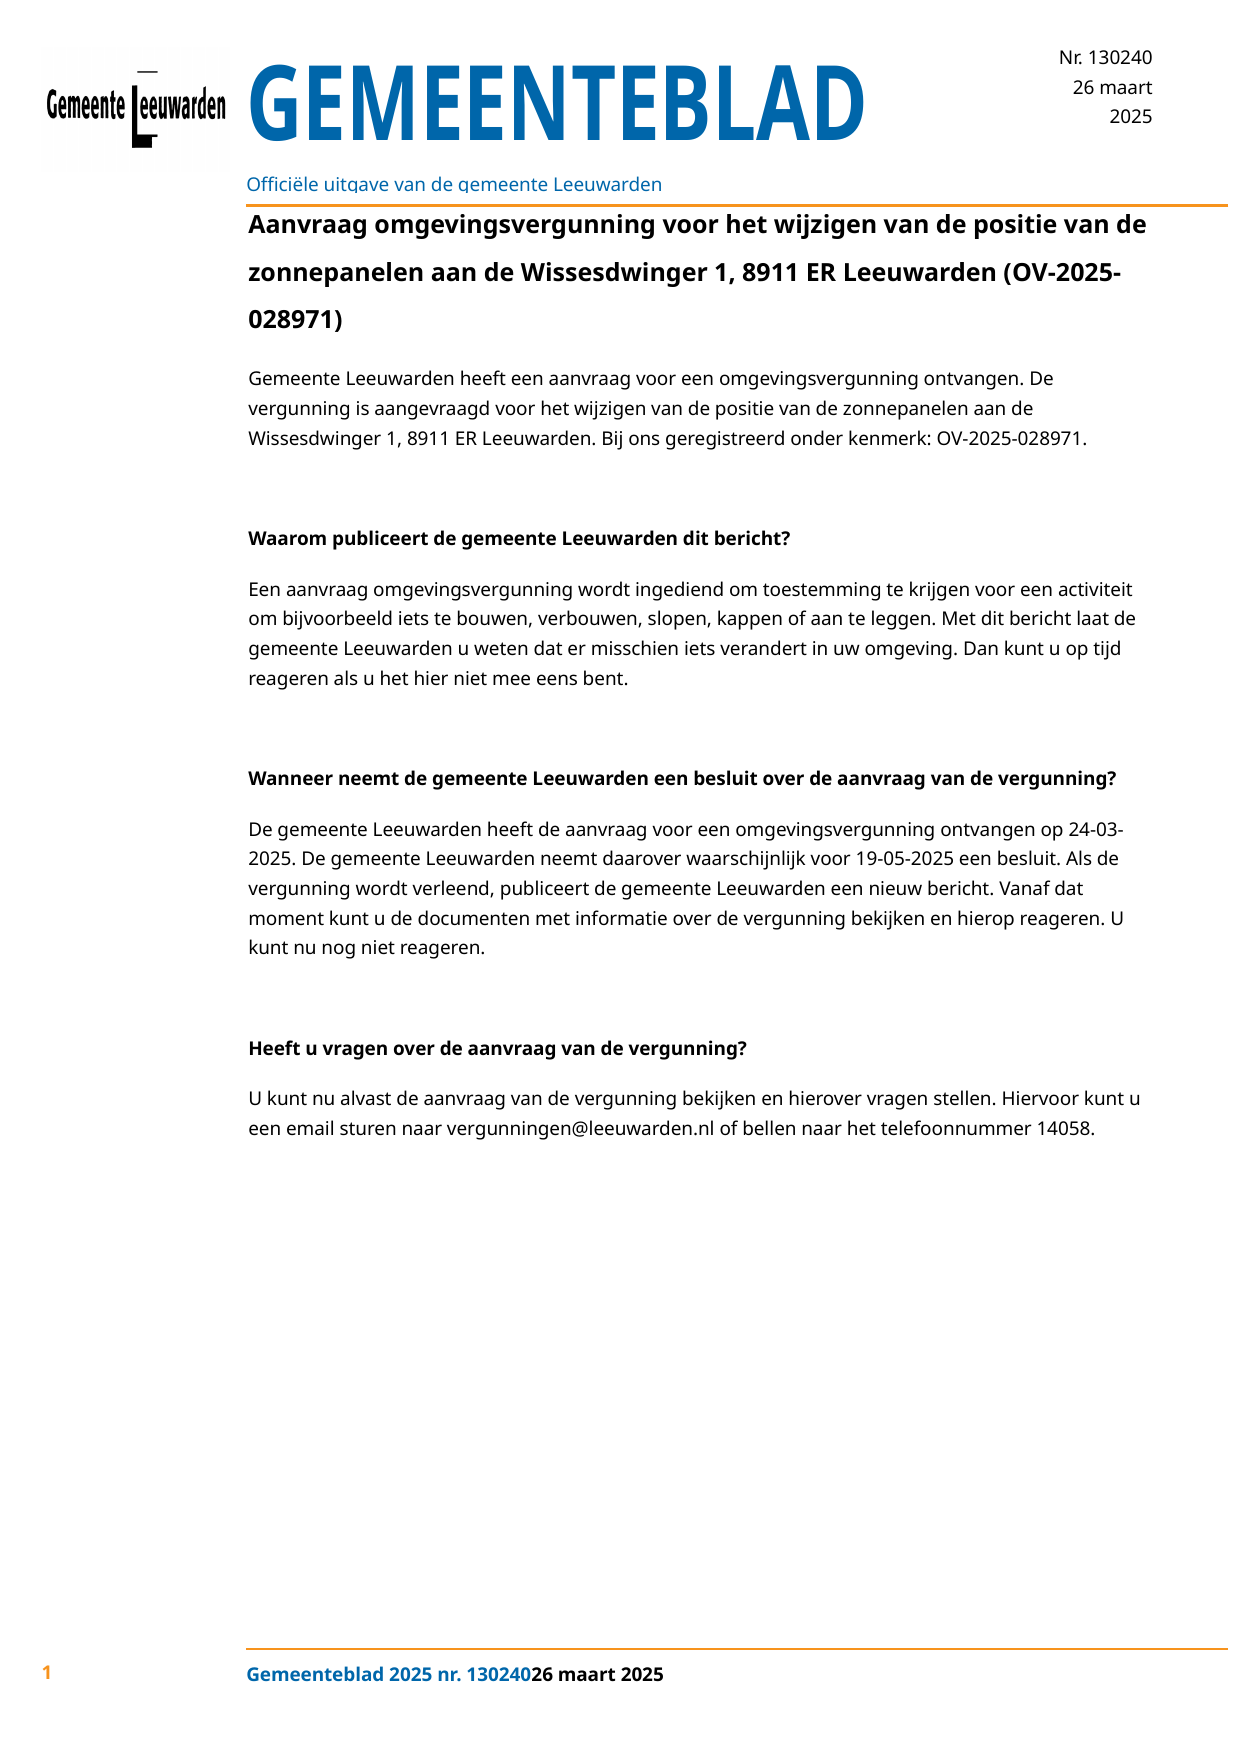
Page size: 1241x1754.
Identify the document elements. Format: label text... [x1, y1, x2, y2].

text Gemeente Leeuwarden heeft een aanvraag voor een omgevingsvergunning ontvangen. De vergunning is aangevraagd voor het wijzigen van de positie van de zonnepanelen aan de Wissesdwinger 1, 8911 ER Leeuwarden. Bij ons geregistreerd onder kenmerk: OV-2025-028971. [248, 366, 1152, 450]
text Heeft u vragen over de aanvraag van de vergunning? [248, 1035, 1152, 1061]
text Waarom publiceert de gemeente Leeuwarden dit bericht? [248, 526, 1152, 551]
text Aanvraag omgevingsvergunning voor het wijzigen van de positie van de zonnepanelen aan de Wissesdwinger 1, 8911 ER Leeuwarden (OV-2025-028971) [248, 207, 1152, 336]
text De gemeente Leeuwarden heeft de aanvraag voor een omgevingsvergunning ontvangen op 24-03-2025. De gemeente Leeuwarden neemt daarover waarschijnlijk voor 19-05-2025 een besluit. Als de vergunning wordt verleend, publiceert de gemeente Leeuwarden een nieuw bericht. Vanaf dat moment kunt u de documenten met informatie over de vergunning bekijken en hierop reageren. U kunt nu nog niet reageren. [248, 816, 1152, 960]
text Wanneer neemt de gemeente Leeuwarden een besluit over de aanvraag van de vergunning? [248, 766, 1152, 791]
picture [41, 47, 231, 172]
text U kunt nu alvast de aanvraag van de vergunning bekijken en hierover vragen stellen. Hiervoor kunt u een email sturen naar vergunningen@leeuwarden.nl of bellen naar het telefoonnummer 14058. [248, 1086, 1152, 1141]
text Een aanvraag omgevingsvergunning wordt ingediend om toestemming te krijgen voor een activiteit om bijvoorbeeld iets te bouwen, verbouwen, slopen, kappen of aan te leggen. Met dit bericht laat de gemeente Leeuwarden u weten dat er misschien iets verandert in uw omgeving. Dan kunt u op tijd reageren als u het hier niet mee eens bent. [248, 576, 1152, 690]
